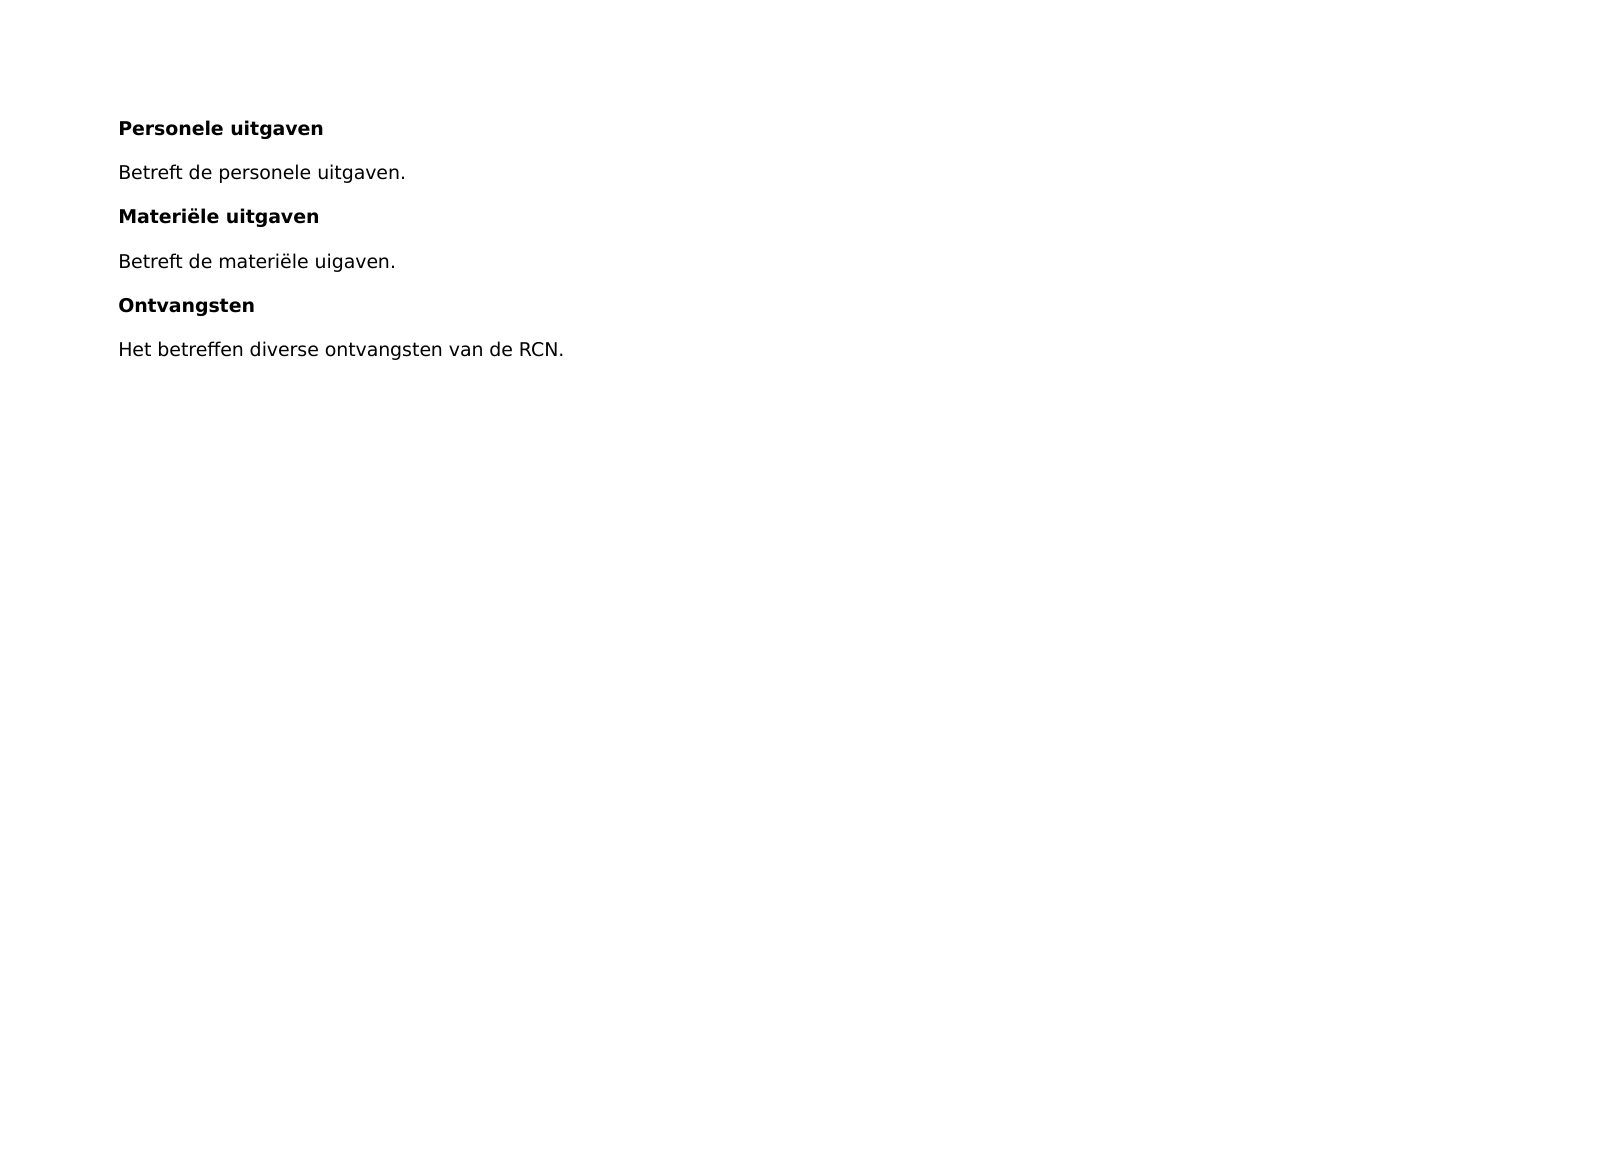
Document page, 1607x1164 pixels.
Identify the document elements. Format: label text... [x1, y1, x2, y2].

subtitle Personele uitgaven [118, 118, 1488, 140]
subtitle Materiële uitgaven [118, 206, 1488, 228]
text Betreft de materiële uigaven. [118, 251, 1488, 273]
subtitle Ontvangsten [118, 295, 1488, 317]
text Het betreffen diverse ontvangsten van de RCN. [118, 339, 1488, 361]
text Betreft de personele uitgaven. [118, 162, 1488, 184]
